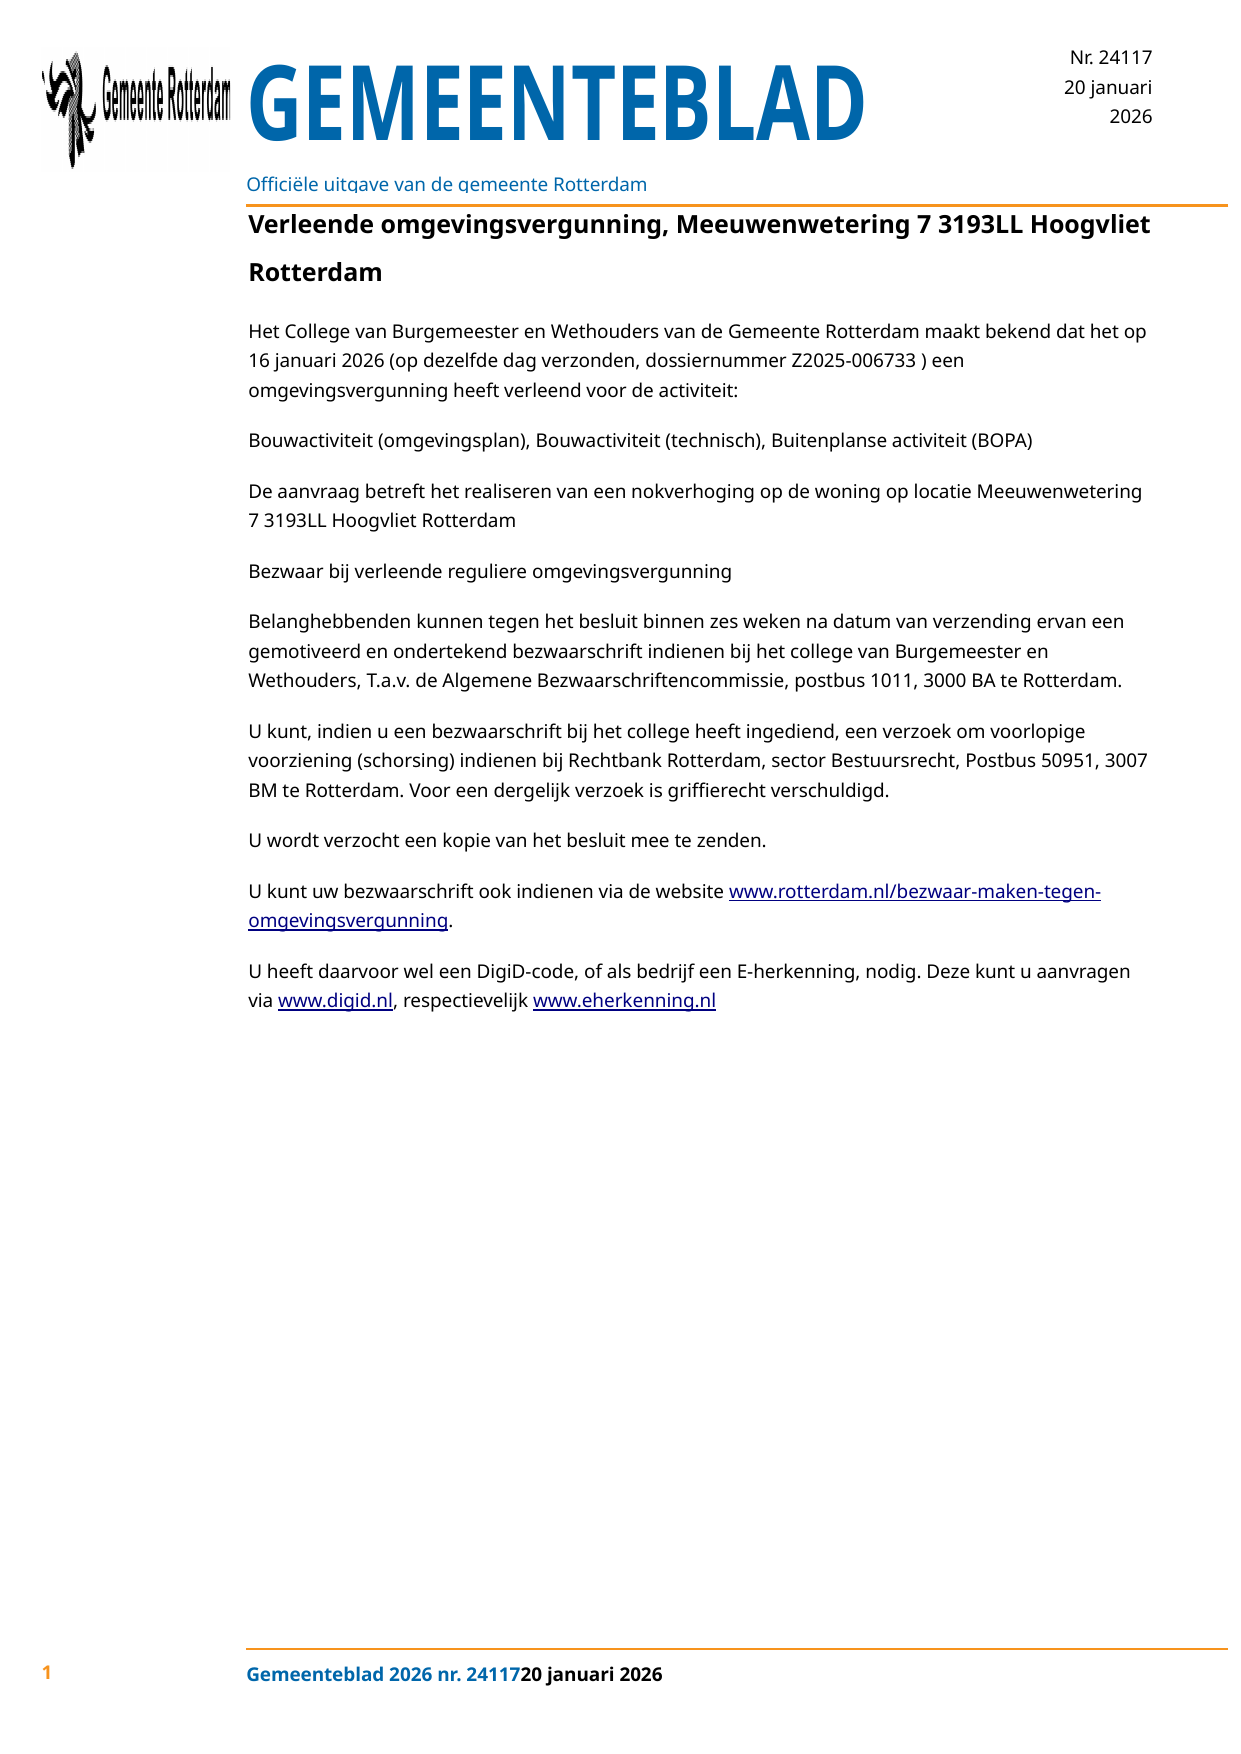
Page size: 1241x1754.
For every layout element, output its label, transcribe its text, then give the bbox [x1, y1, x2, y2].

text Bezwaar bij verleende reguliere omgevingsvergunning [248, 558, 1152, 584]
text U kunt, indien u een bezwaarschrift bij het college heeft ingediend, een verzoek om voorlopige voorziening (schorsing) indienen bij Rechtbank Rotterdam, sector Bestuursrecht, Postbus 50951, 3007 BM te Rotterdam. Voor een dergelijk verzoek is griffierecht verschuldigd. [248, 718, 1152, 803]
text Verleende omgevingsvergunning, Meeuwenwetering 7 3193LL Hoogvliet Rotterdam [248, 207, 1152, 288]
text U wordt verzocht een kopie van het besluit mee te zenden. [248, 827, 1152, 853]
text Bouwactiviteit (omgevingsplan), Bouwactiviteit (technisch), Buitenplanse activiteit (BOPA) [248, 427, 1152, 453]
text Het College van Burgemeester en Wethouders van de Gemeente Rotterdam maakt bekend dat het op 16 januari 2026 (op dezelfde dag verzonden, dossiernummer Z2025-006733 ) een omgevingsvergunning heeft verleend voor de activiteit: [248, 318, 1152, 403]
text U kunt uw bezwaarschrift ook indienen via de website www.rotterdam.nl/bezwaar-maken-tegen-omgevingsvergunning. [248, 878, 1152, 933]
picture [41, 47, 231, 172]
text De aanvraag betreft het realiseren van een nokverhoging op de woning op locatie Meeuwenwetering 7 3193LL Hoogvliet Rotterdam [248, 478, 1152, 533]
text U heeft daarvoor wel een DigiD-code, of als bedrijf een E-herkenning, nodig. Deze kunt u aanvragen via www.digid.nl, respectievelijk www.eherkenning.nl [248, 958, 1152, 1013]
text Belanghebbenden kunnen tegen het besluit binnen zes weken na datum van verzending ervan een gemotiveerd en ondertekend bezwaarschrift indienen bij het college van Burgemeester en Wethouders, T.a.v. de Algemene Bezwaarschriftencommissie, postbus 1011, 3000 BA te Rotterdam. [248, 608, 1152, 693]
